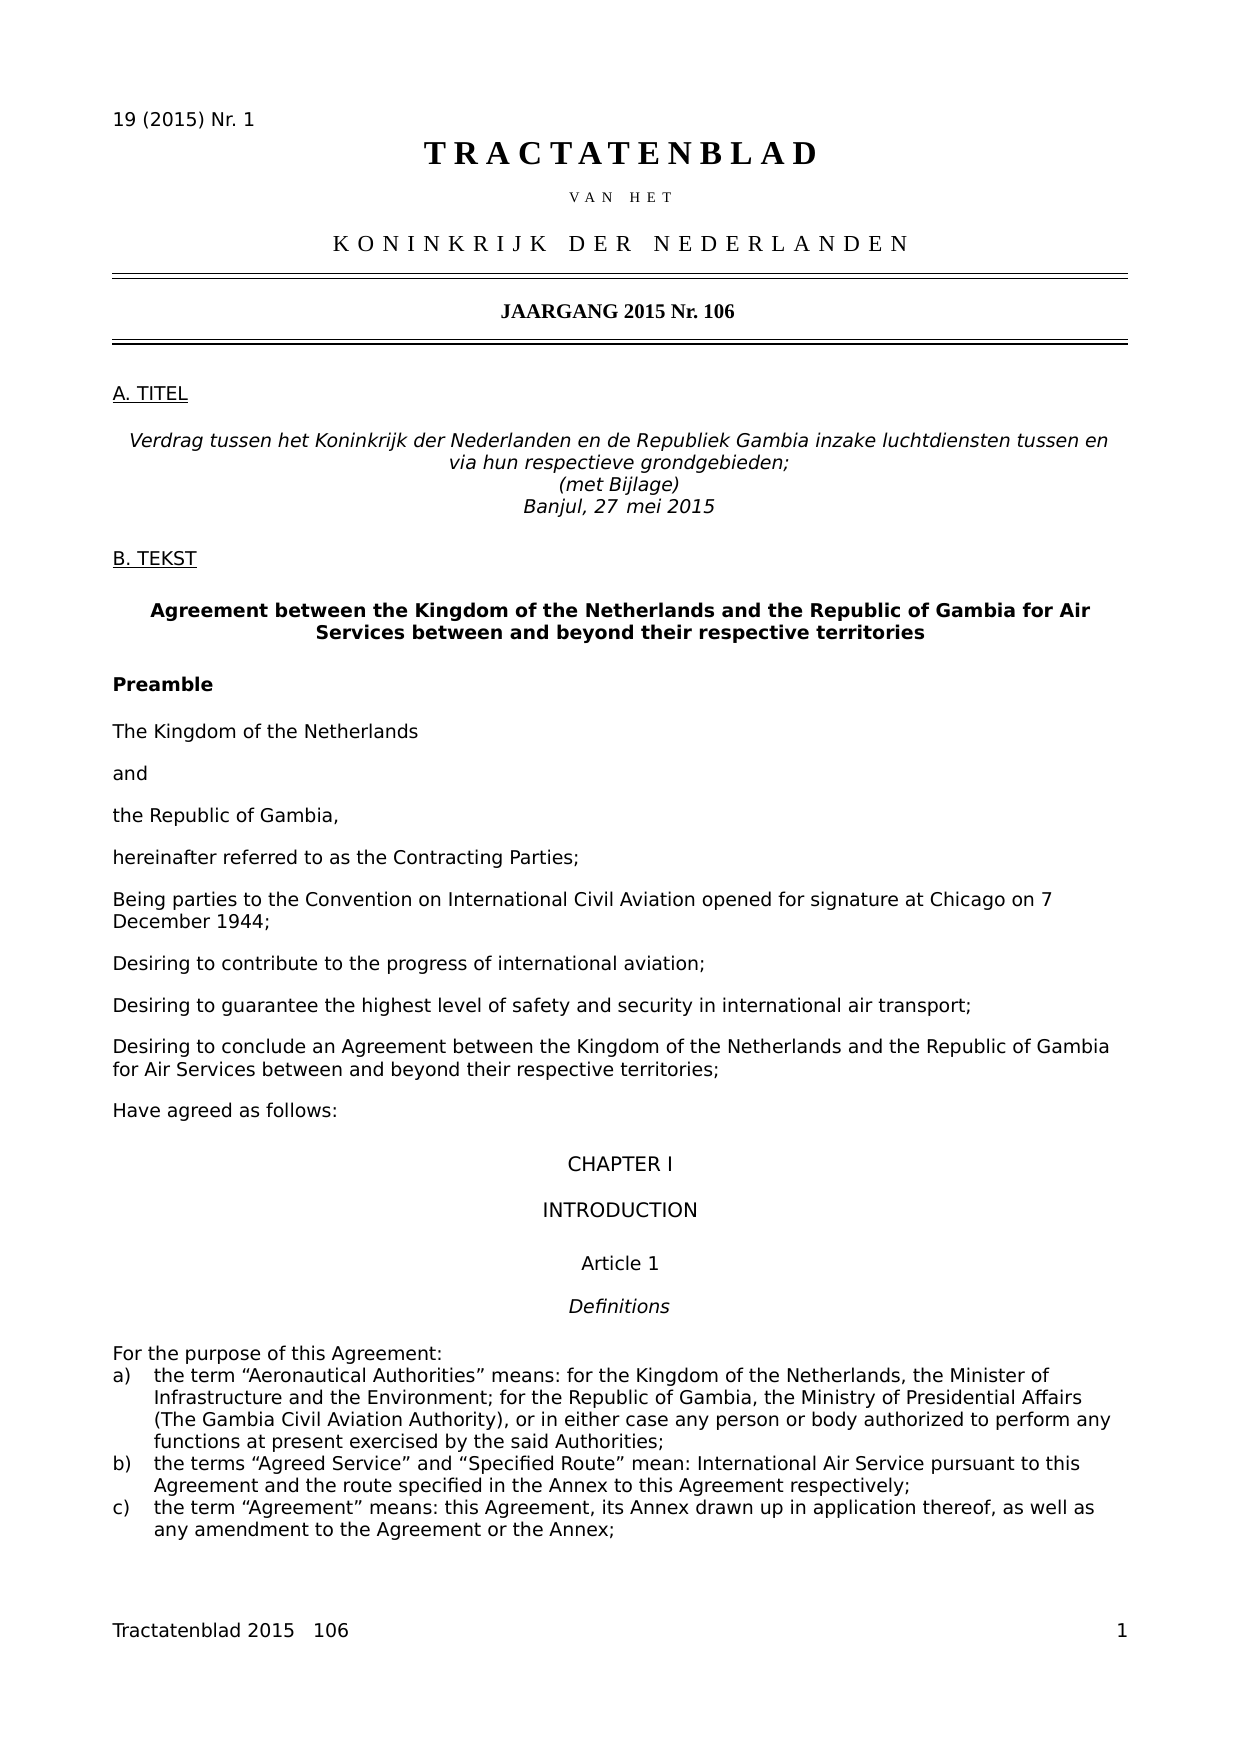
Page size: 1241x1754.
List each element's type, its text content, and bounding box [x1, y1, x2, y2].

text Being parties to the Convention on International Civil Aviation opened for signature at Chicago on 7 December 1944; [112, 888, 1128, 932]
text Have agreed as follows: [112, 1100, 1128, 1122]
text Desiring to contribute to the progress of international aviation; [112, 952, 1128, 974]
text Verdrag tussen het Koninkrijk der Nederlanden en de Republiek Gambia inzake luchtdiensten tussen en via hun respectieve grondgebieden; [112, 430, 1128, 474]
subtitle A. TITEL [112, 383, 1128, 405]
text VAN HET [112, 189, 1128, 206]
text b) the terms “Agreed Service” and “Specified Route” mean: International Air Service pursuant to this Agreement and the route specified in the Annex to this Agreement respectively; [112, 1453, 1128, 1497]
text Banjul, 27 mei 2015 [112, 496, 1128, 518]
text a) the term “Aeronautical Authorities” means: for the Kingdom of the Netherlands, the Minister of Infrastructure and the Environment; for the Republic of Gambia, the Ministry of Presidential Affairs (The Gambia Civil Aviation Authority), or in either case any person or body authorized to perform any functions at present exercised by the said Authorities; [112, 1365, 1128, 1453]
text The Kingdom of the Netherlands [112, 721, 1128, 743]
text KONINKRIJK DER NEDERLANDEN [112, 229, 1128, 256]
subtitle Agreement between the Kingdom of the Netherlands and the Republic of Gambia for Air Services between and beyond their respective territories [112, 600, 1128, 644]
text TRACTATENBLAD [112, 133, 1128, 172]
text hereinafter referred to as the Contracting Parties; [112, 847, 1128, 868]
subtitle Article 1 Definitions [112, 1252, 1128, 1318]
text JAARGANG 2015 Nr. 106 [112, 299, 1128, 323]
text and [112, 763, 1128, 784]
subtitle Preamble [112, 674, 1128, 696]
text c) the term “Agreement” means: this Agreement, its Annex drawn up in application thereof, as well as any amendment to the Agreement or the Annex; [112, 1497, 1128, 1541]
text 19 (2015) Nr. 1 [112, 109, 1128, 131]
text (met Bijlage) [112, 474, 1128, 496]
text Desiring to guarantee the highest level of safety and security in international air transport; [112, 994, 1128, 1016]
text For the purpose of this Agreement: [112, 1343, 1128, 1365]
text Desiring to conclude an Agreement between the Kingdom of the Netherlands and the Republic of Gambia for Air Services between and beyond their respective territories; [112, 1036, 1128, 1080]
subtitle B. TEKST [112, 548, 1128, 570]
text the Republic of Gambia, [112, 804, 1128, 827]
subtitle CHAPTER I INTRODUCTION [112, 1152, 1128, 1222]
